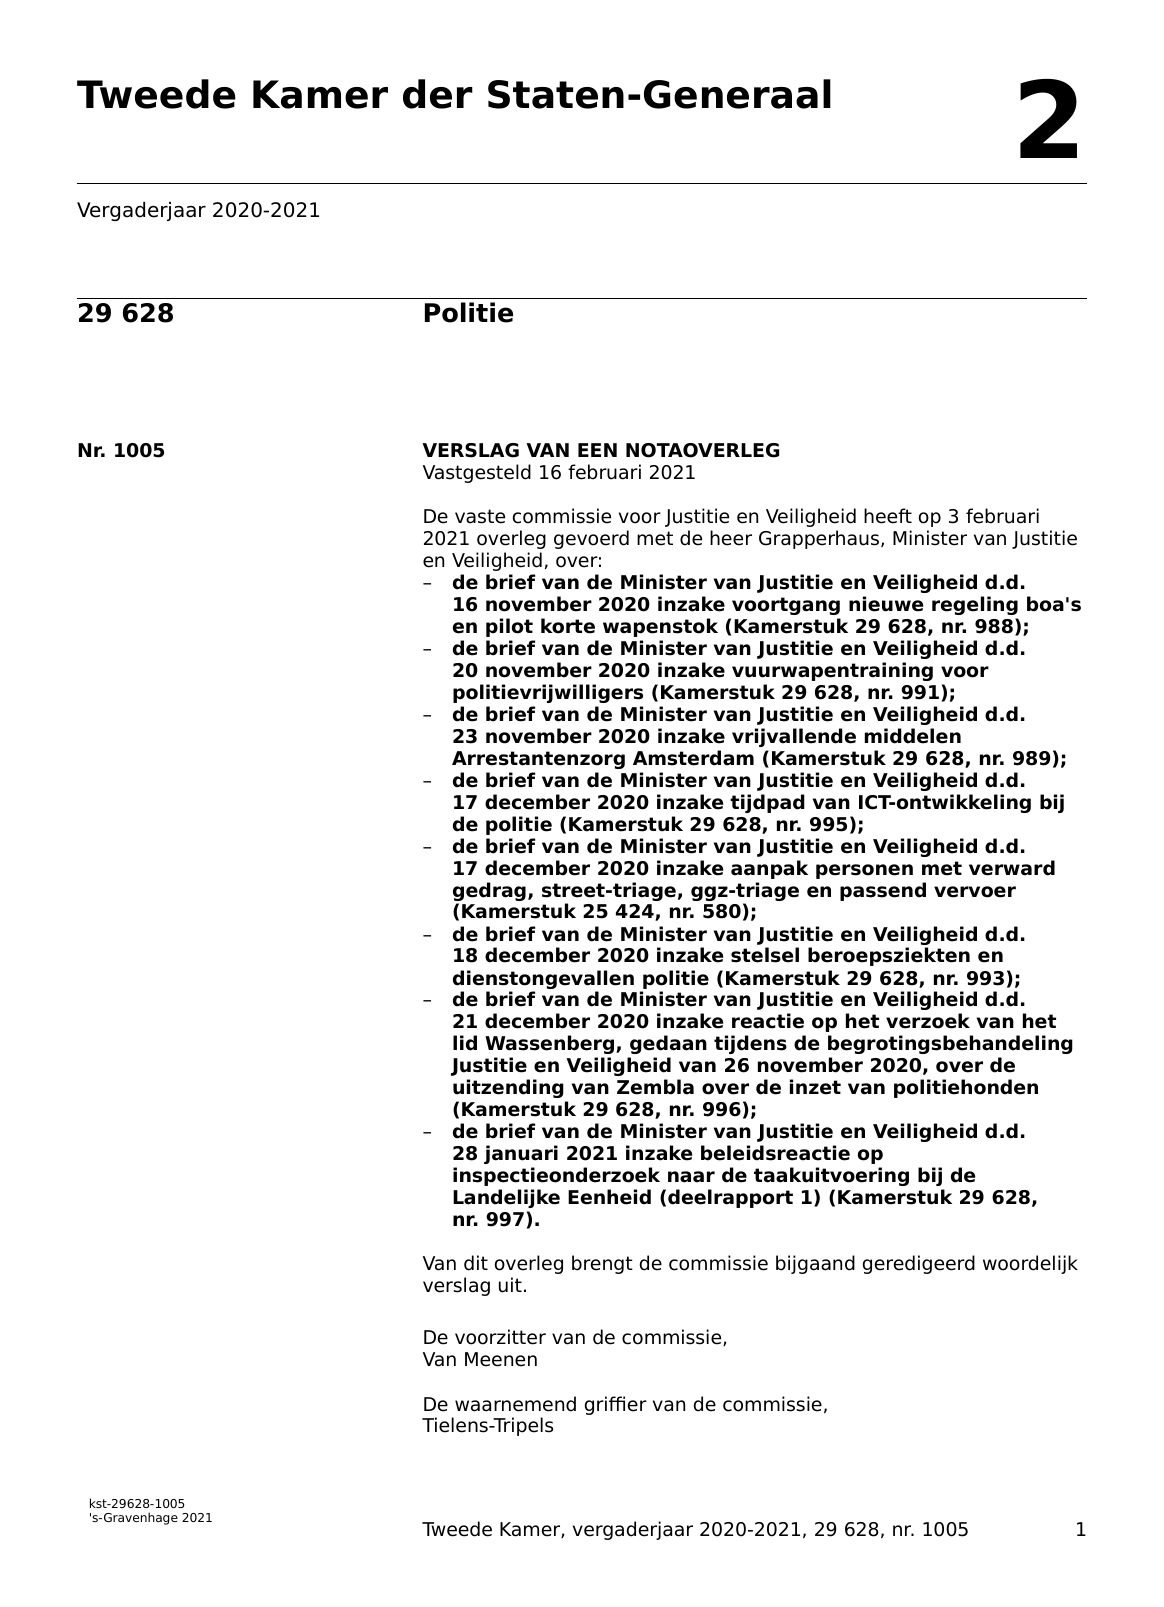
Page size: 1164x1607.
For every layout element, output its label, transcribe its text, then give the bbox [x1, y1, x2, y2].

subtitle Nr. 1005 VERSLAG VAN EEN NOTAOVERLEG [77, 440, 1087, 462]
text – de brief van de Minister van Justitie en Veiligheid d.d. 17 december 2020 inzake aanpak personen met verward gedrag, street-triage, ggz-triage en passend vervoer (Kamerstuk 25 424, nr. 580); [422, 836, 1087, 923]
subtitle 29 628 Politie [77, 299, 1087, 329]
text De waarnemend griffier van de commissie, Tielens-Tripels [422, 1393, 1087, 1437]
text – de brief van de Minister van Justitie en Veiligheid d.d. 17 december 2020 inzake tijdpad van ICT-ontwikkeling bij de politie (Kamerstuk 29 628, nr. 995); [422, 769, 1087, 836]
text – de brief van de Minister van Justitie en Veiligheid d.d. 18 december 2020 inzake stelsel beroepsziekten en dienstongevallen politie (Kamerstuk 29 628, nr. 993); [422, 923, 1087, 989]
text Vastgesteld 16 februari 2021 [422, 462, 1087, 484]
text – de brief van de Minister van Justitie en Veiligheid d.d. 23 november 2020 inzake vrijvallende middelen Arrestantenzorg Amsterdam (Kamerstuk 29 628, nr. 989); [422, 704, 1087, 769]
table_cell Vergaderjaar 2020-2021 [77, 184, 1087, 298]
text 's-Gravenhage 2021 [88, 1511, 323, 1525]
table_header 2 [886, 59, 1087, 183]
text Van dit overleg brengt de commissie bijgaand geredigeerd woordelijk verslag uit. [422, 1253, 1087, 1297]
text De voorzitter van de commissie, Van Meenen [422, 1327, 1087, 1371]
text – de brief van de Minister van Justitie en Veiligheid d.d. 28 januari 2021 inzake beleidsreactie op inspectieonderzoek naar de taakuitvoering bij de Landelijke Eenheid (deelrapport 1) (Kamerstuk 29 628, nr. 997). [422, 1121, 1087, 1231]
text De vaste commissie voor Justitie en Veiligheid heeft op 3 februari 2021 overleg gevoerd met de heer Grapperhaus, Minister van Justitie en Veiligheid, over: [422, 506, 1087, 572]
text – de brief van de Minister van Justitie en Veiligheid d.d. 16 november 2020 inzake voortgang nieuwe regeling boa's en pilot korte wapenstok (Kamerstuk 29 628, nr. 988); [422, 572, 1087, 638]
text kst-29628-1005 [88, 1497, 323, 1511]
text – de brief van de Minister van Justitie en Veiligheid d.d. 21 december 2020 inzake reactie op het verzoek van het lid Wassenberg, gedaan tijdens de begrotingsbehandeling Justitie en Veiligheid van 26 november 2020, over de uitzending van Zembla over de inzet van politiehonden (Kamerstuk 29 628, nr. 996); [422, 989, 1087, 1121]
table_header Tweede Kamer der Staten-Generaal [77, 59, 886, 183]
text – de brief van de Minister van Justitie en Veiligheid d.d. 20 november 2020 inzake vuurwapentraining voor politievrijwilligers (Kamerstuk 29 628, nr. 991); [422, 638, 1087, 704]
